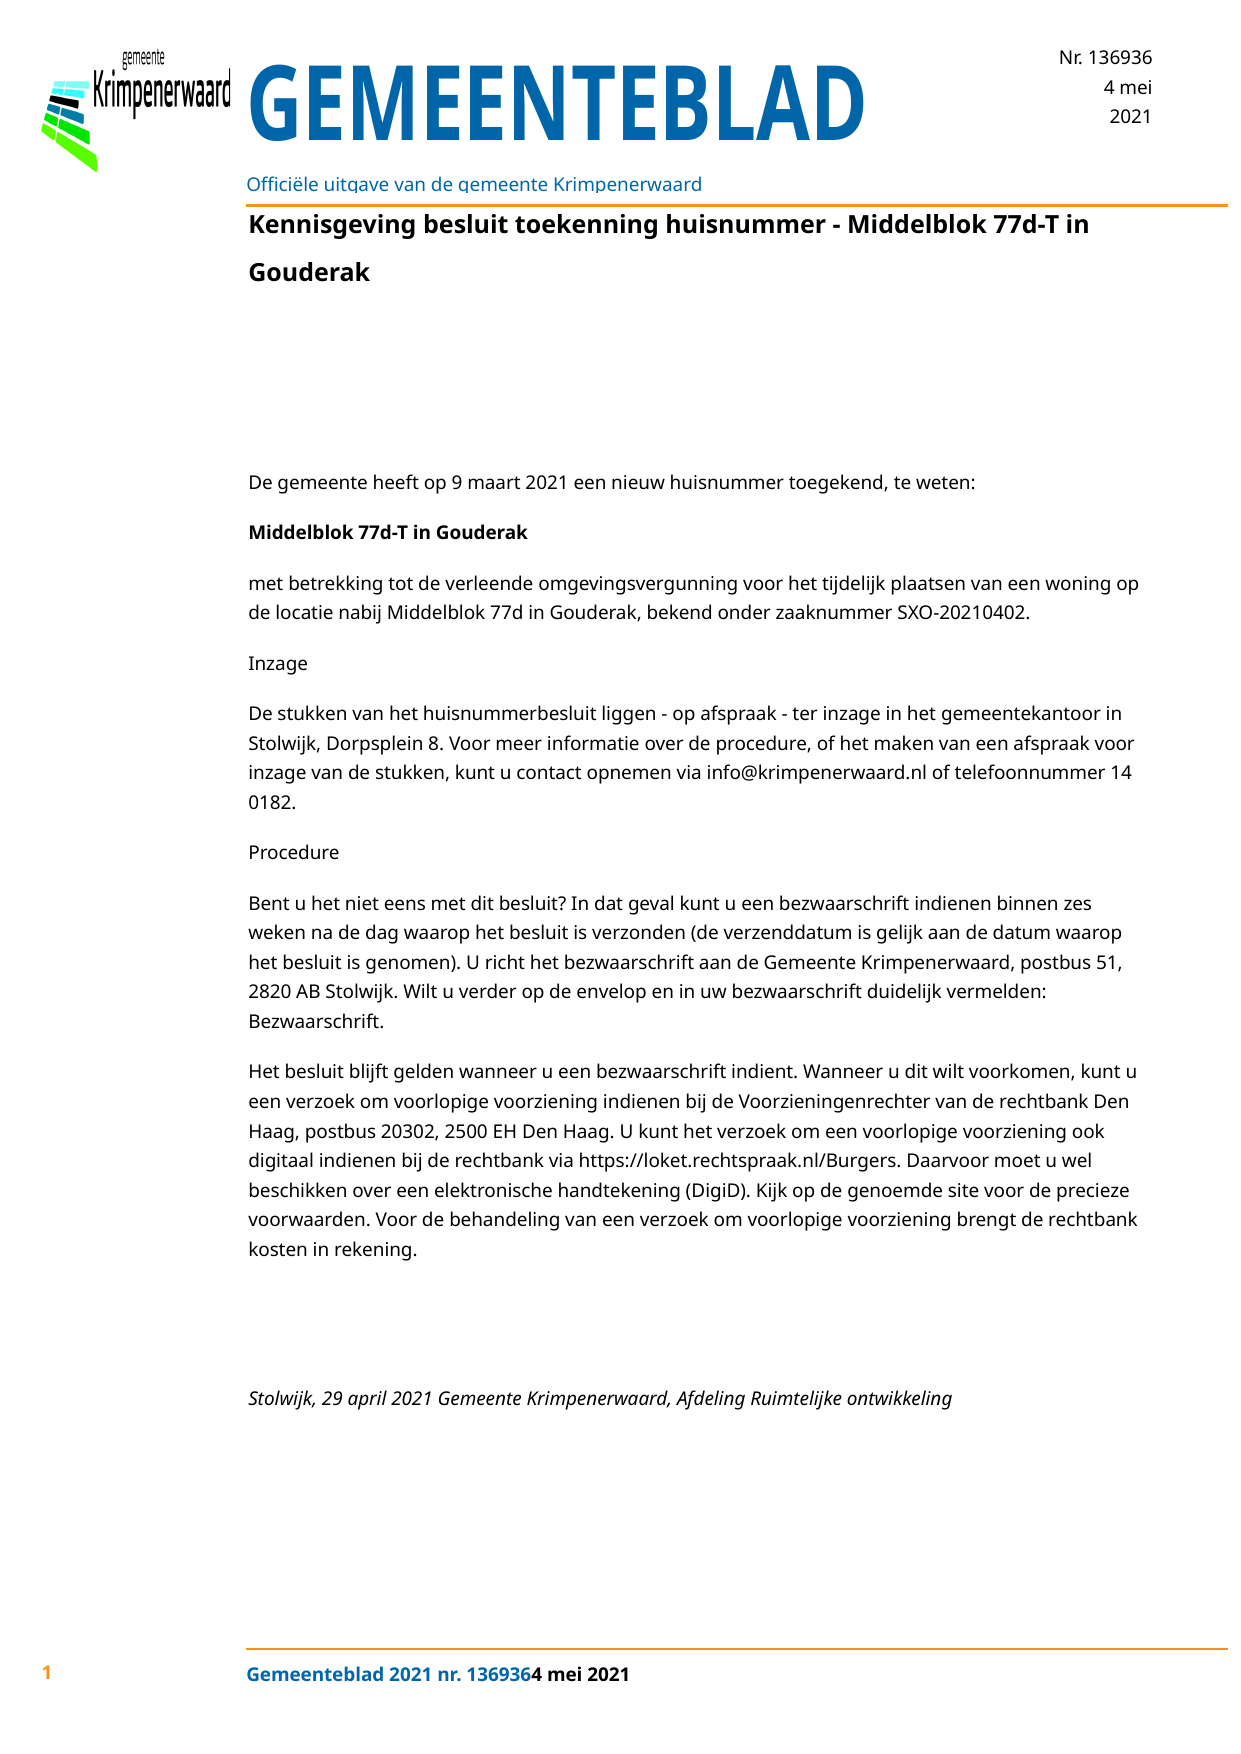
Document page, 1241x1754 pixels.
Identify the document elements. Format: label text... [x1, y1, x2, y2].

text Stolwijk, 29 april 2021 Gemeente Krimpenerwaard, Afdeling Ruimtelijke ontwikkeling [248, 1385, 1152, 1411]
text Middelblok 77d-T in Gouderak [248, 519, 1152, 545]
text Inzage [248, 650, 1152, 676]
text Het besluit blijft gelden wanneer u een bezwaarschrift indient. Wanneer u dit wilt voorkomen, kunt u een verzoek om voorlopige voorziening indienen bij de Voorzieningenrechter van de rechtbank Den Haag, postbus 20302, 2500 EH Den Haag. U kunt het verzoek om een voorlopige voorziening ook digitaal indienen bij de rechtbank via https://loket.rechtspraak.nl/Burgers. Daarvoor moet u wel beschikken over een elektronische handtekening (DigiD). Kijk op de genoemde site voor de precieze voorwaarden. Voor de behandeling van een verzoek om voorlopige voorziening brengt de rechtbank kosten in rekening. [248, 1059, 1152, 1262]
text Procedure [248, 839, 1152, 865]
picture [41, 47, 231, 172]
text Kennisgeving besluit toekenning huisnummer - Middelblok 77d-T in Gouderak [248, 207, 1152, 288]
text Bent u het niet eens met dit besluit? In dat geval kunt u een bezwaarschrift indienen binnen zes weken na de dag waarop het besluit is verzonden (de verzenddatum is gelijk aan de datum waarop het besluit is genomen). U richt het bezwaarschrift aan de Gemeente Krimpenerwaard, postbus 51, 2820 AB Stolwijk. Wilt u verder op de envelop en in uw bezwaarschrift duidelijk vermelden: Bezwaarschrift. [248, 890, 1152, 1034]
text met betrekking tot de verleende omgevingsvergunning voor het tijdelijk plaatsen van een woning op de locatie nabij Middelblok 77d in Gouderak, bekend onder zaaknummer SXO-20210402. [248, 570, 1152, 625]
text De stukken van het huisnummerbesluit liggen - op afspraak - ter inzage in het gemeentekantoor in Stolwijk, Dorpsplein 8. Voor meer informatie over de procedure, of het maken van een afspraak voor inzage van de stukken, kunt u contact opnemen via info@krimpenerwaard.nl of telefoonnummer 14 0182. [248, 700, 1152, 815]
text De gemeente heeft op 9 maart 2021 een nieuw huisnummer toegekend, te weten: [248, 469, 1152, 495]
